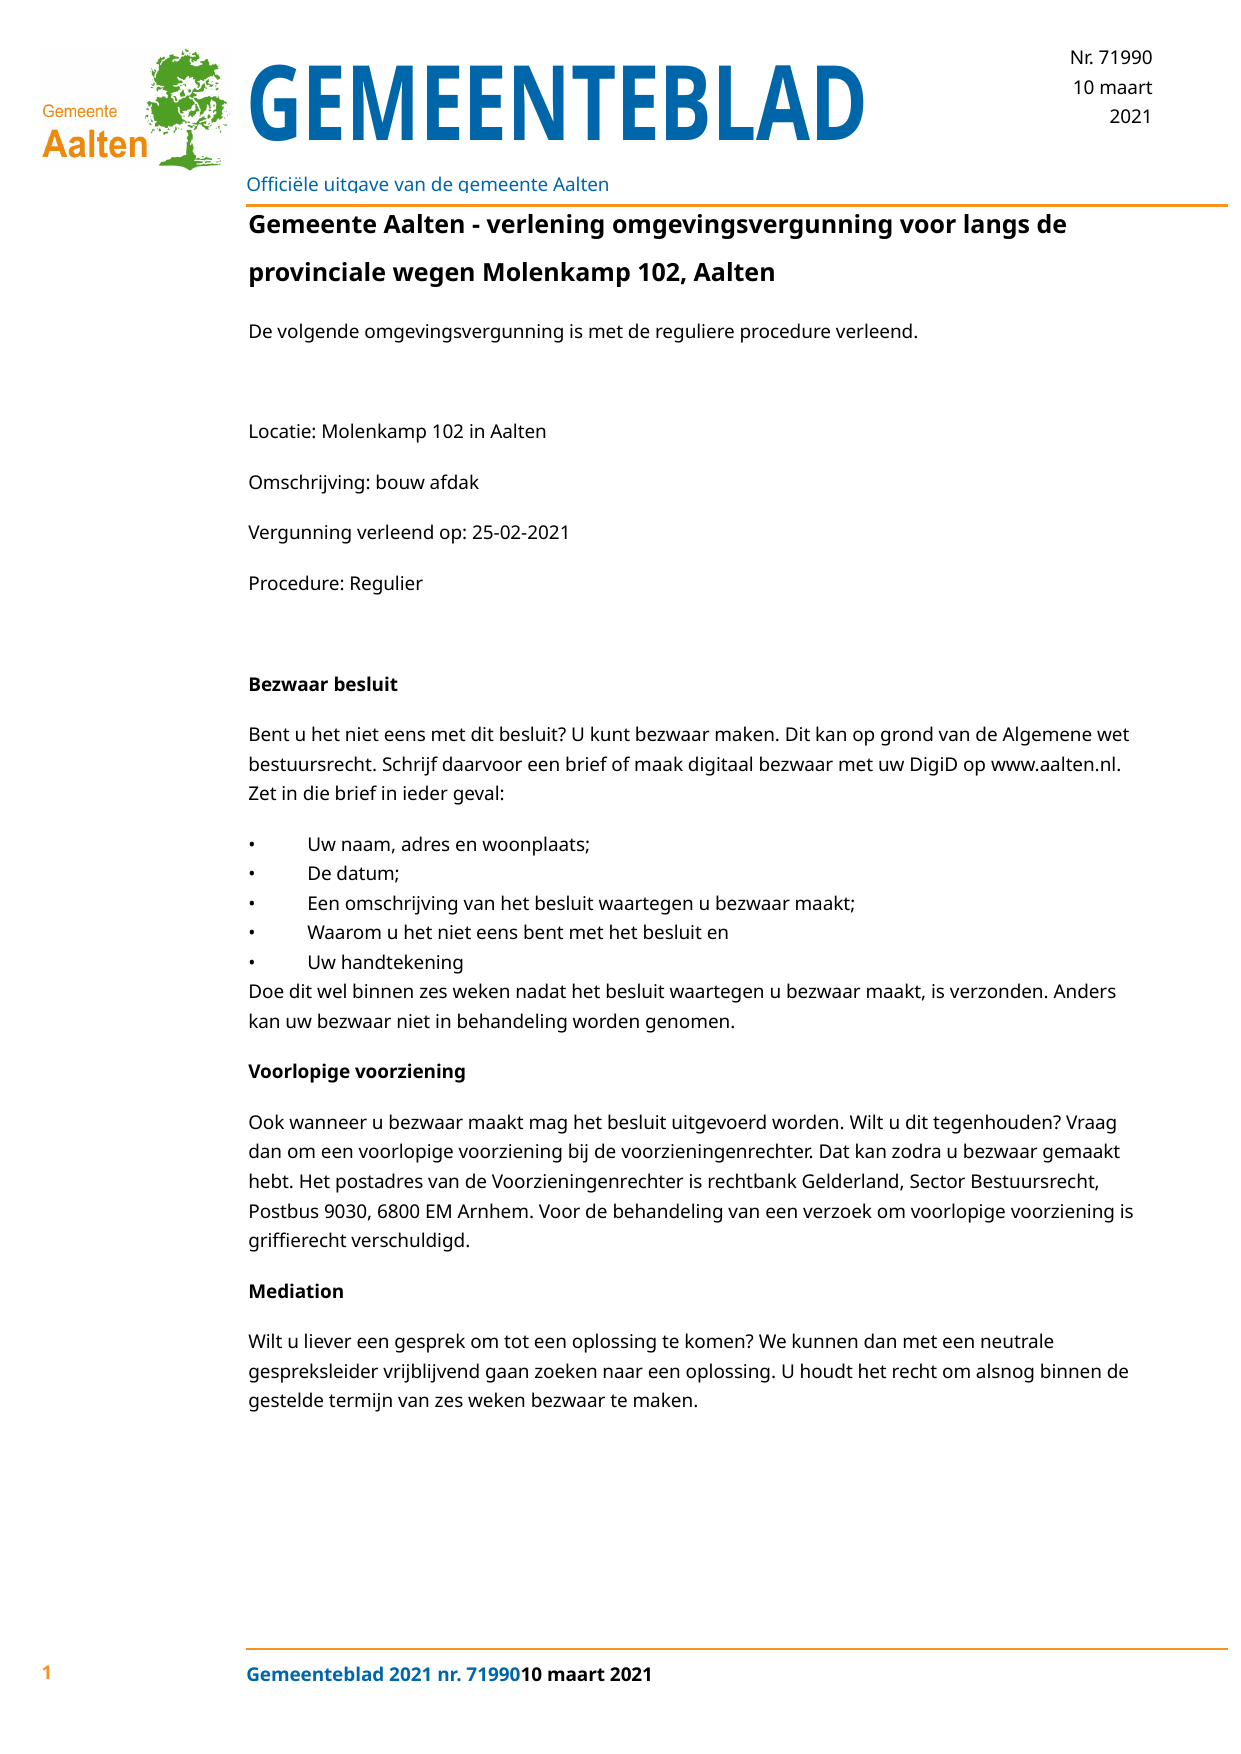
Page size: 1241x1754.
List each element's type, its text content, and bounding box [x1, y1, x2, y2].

text Procedure: Regulier [248, 570, 1152, 596]
text De volgende omgevingsvergunning is met de reguliere procedure verleend. [248, 318, 1152, 344]
list De datum; [248, 860, 1152, 886]
text Locatie: Molenkamp 102 in Aalten [248, 419, 1152, 444]
text Bent u het niet eens met dit besluit? U kunt bezwaar maken. Dit kan op grond van de Algemene wet bestuursrecht. Schrijf daarvoor een brief of maak digitaal bezwaar met uw DigiD op www.aalten.nl. Zet in die brief in ieder geval: [248, 721, 1152, 806]
text Voorlopige voorziening [248, 1059, 1152, 1084]
text Vergunning verleend op: 25-02-2021 [248, 519, 1152, 545]
text Wilt u liever een gesprek om tot een oplossing te komen? We kunnen dan met een neutrale gespreksleider vrijblijvend gaan zoeken naar een oplossing. U houdt het recht om alsnog binnen de gestelde termijn van zes weken bezwaar te maken. [248, 1328, 1152, 1413]
list Uw naam, adres en woonplaats; [248, 831, 1152, 857]
text Ook wanneer u bezwaar maakt mag het besluit uitgevoerd worden. Wilt u dit tegenhouden? Vraag dan om een voorlopige voorziening bij de voorzieningenrechter. Dat kan zodra u bezwaar gemaakt hebt. Het postadres van de Voorzieningenrechter is rechtbank Gelderland, Sector Bestuursrecht, Postbus 9030, 6800 EM Arnhem. Voor de behandeling van een verzoek om voorlopige voorziening is griffierecht verschuldigd. [248, 1109, 1152, 1253]
list Uw handtekening [248, 949, 1152, 975]
list Een omschrijving van het besluit waartegen u bezwaar maakt; [248, 890, 1152, 916]
text Doe dit wel binnen zes weken nadat het besluit waartegen u bezwaar maakt, is verzonden. Anders kan uw bezwaar niet in behandeling worden genomen. [248, 979, 1152, 1034]
text Bezwaar besluit [248, 671, 1152, 697]
text Gemeente Aalten - verlening omgevingsvergunning voor langs de provinciale wegen Molenkamp 102, Aalten [248, 207, 1152, 288]
list Waarom u het niet eens bent met het besluit en [248, 919, 1152, 945]
text Omschrijving: bouw afdak [248, 469, 1152, 495]
text Mediation [248, 1278, 1152, 1304]
picture [41, 47, 231, 172]
